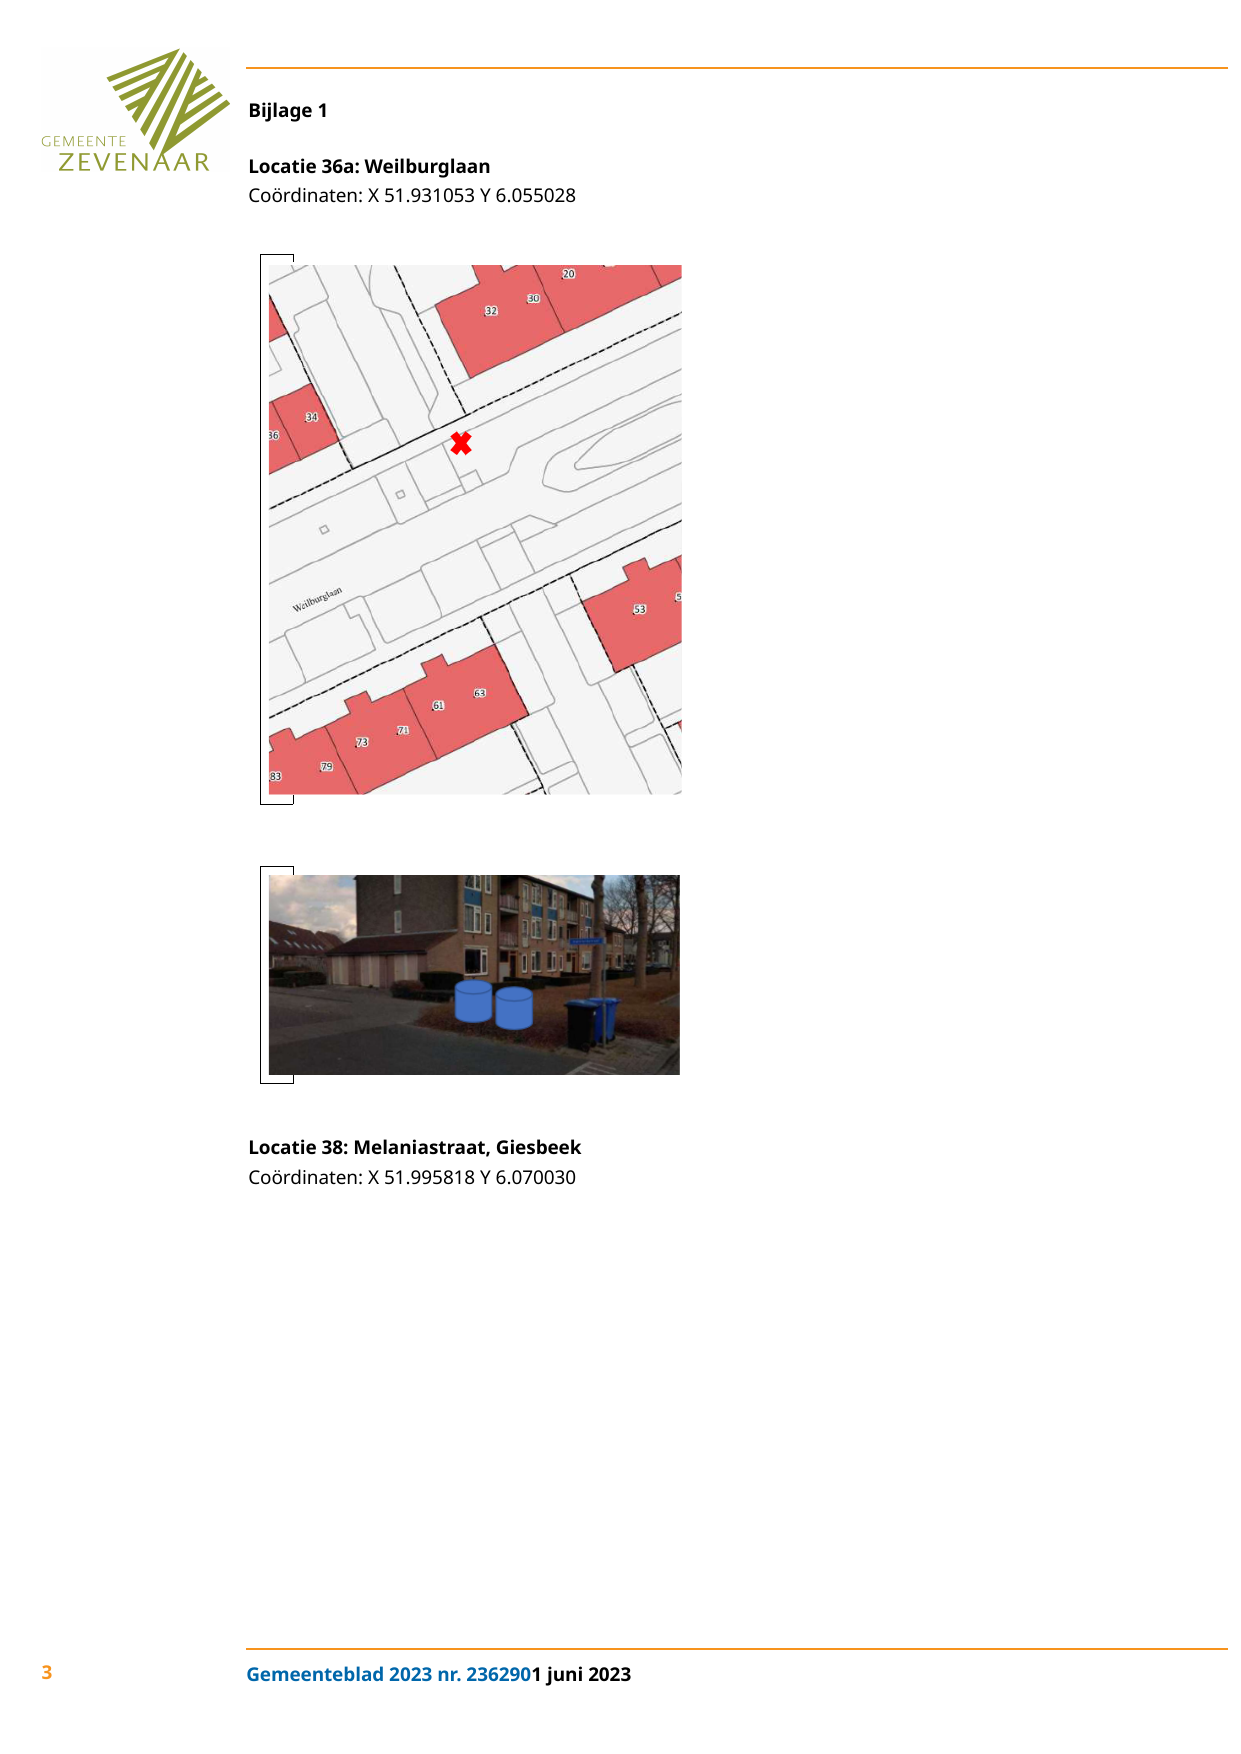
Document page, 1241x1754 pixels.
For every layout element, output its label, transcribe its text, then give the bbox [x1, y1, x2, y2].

text Coördinaten: X 51.995818 Y 6.070030 [248, 1164, 1152, 1189]
picture [41, 47, 231, 172]
text Locatie 38: Melaniastraat, Giesbeek [248, 1134, 1152, 1160]
picture [268, 262, 682, 795]
text Locatie 36a: Weilburglaan [248, 153, 1152, 179]
text Bijlage 1 [248, 95, 1152, 123]
picture [268, 875, 682, 1075]
text Coördinaten: X 51.931053 Y 6.055028 [248, 182, 1152, 208]
